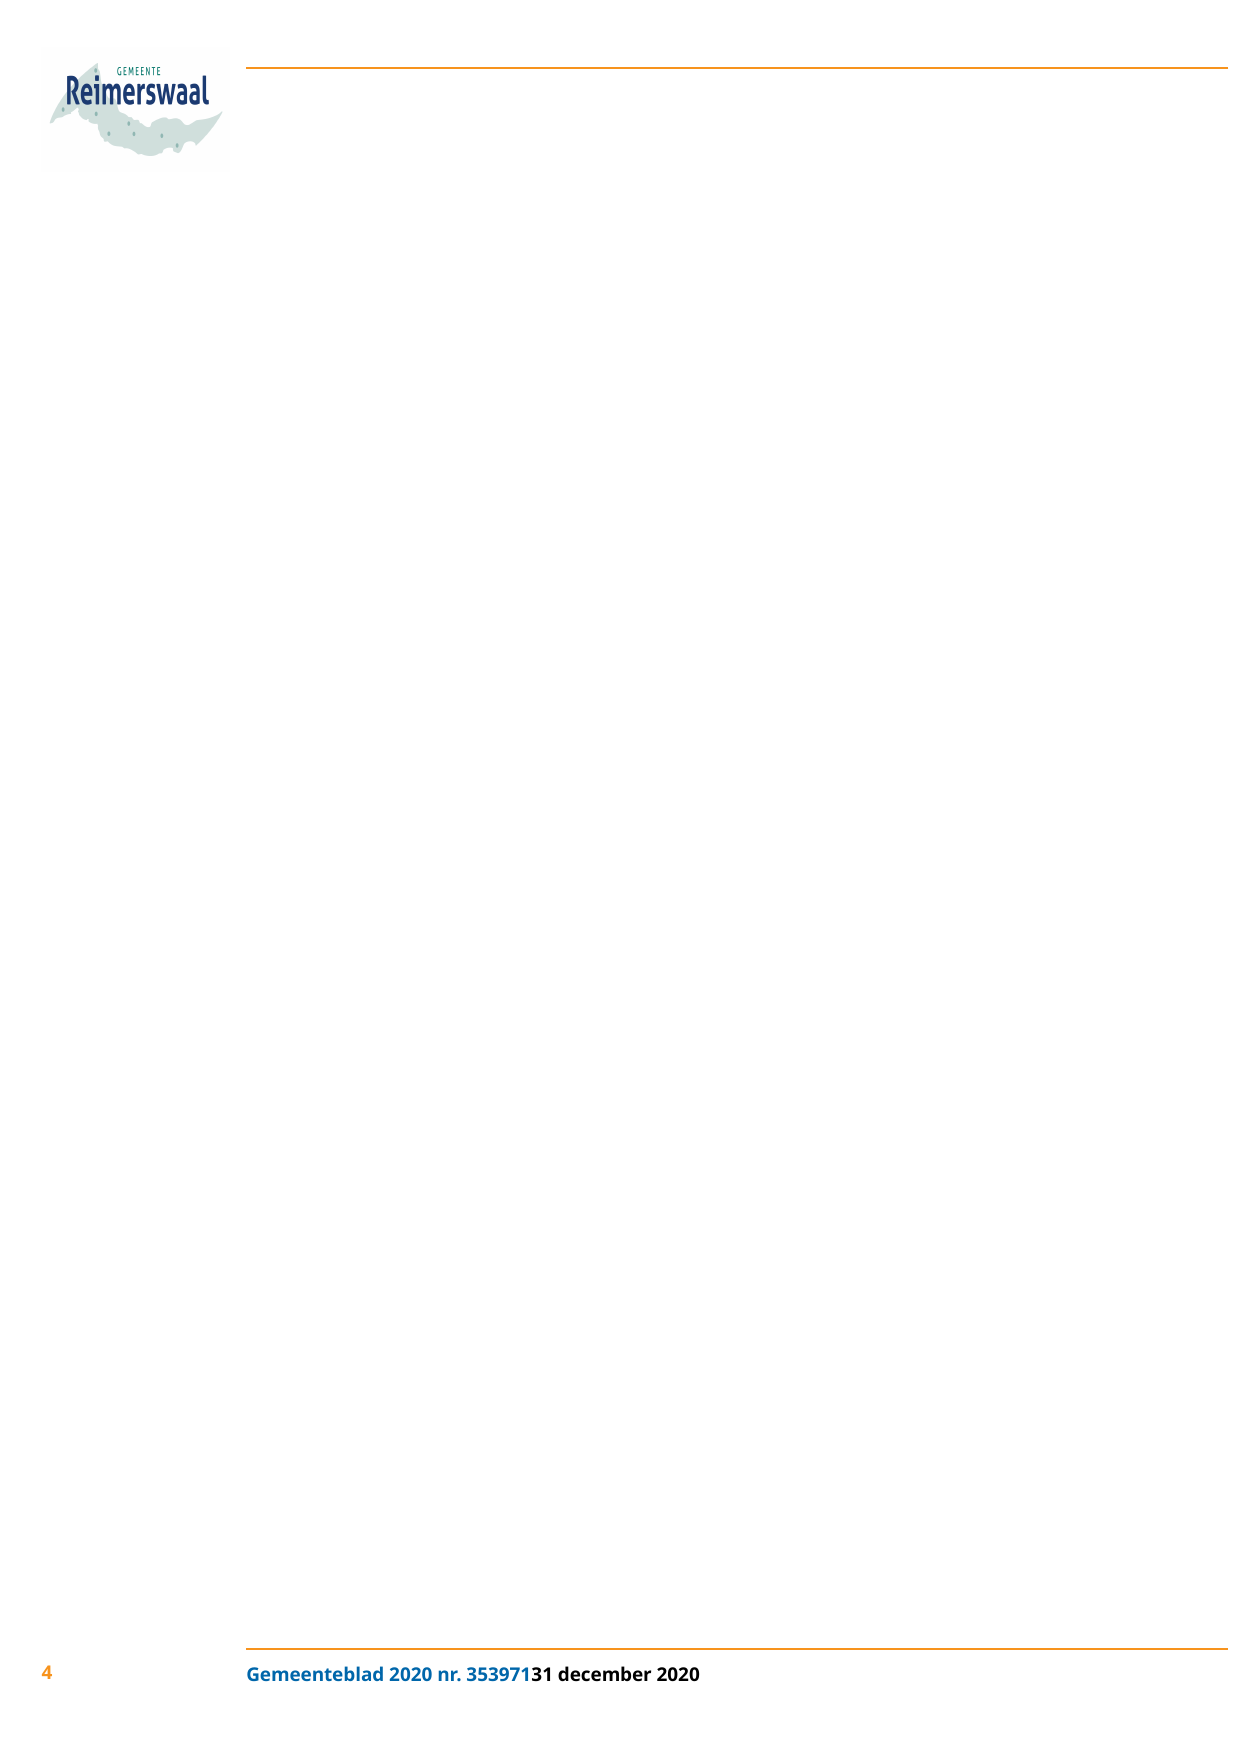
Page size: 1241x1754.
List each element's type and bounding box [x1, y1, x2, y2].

picture [41, 47, 231, 172]
